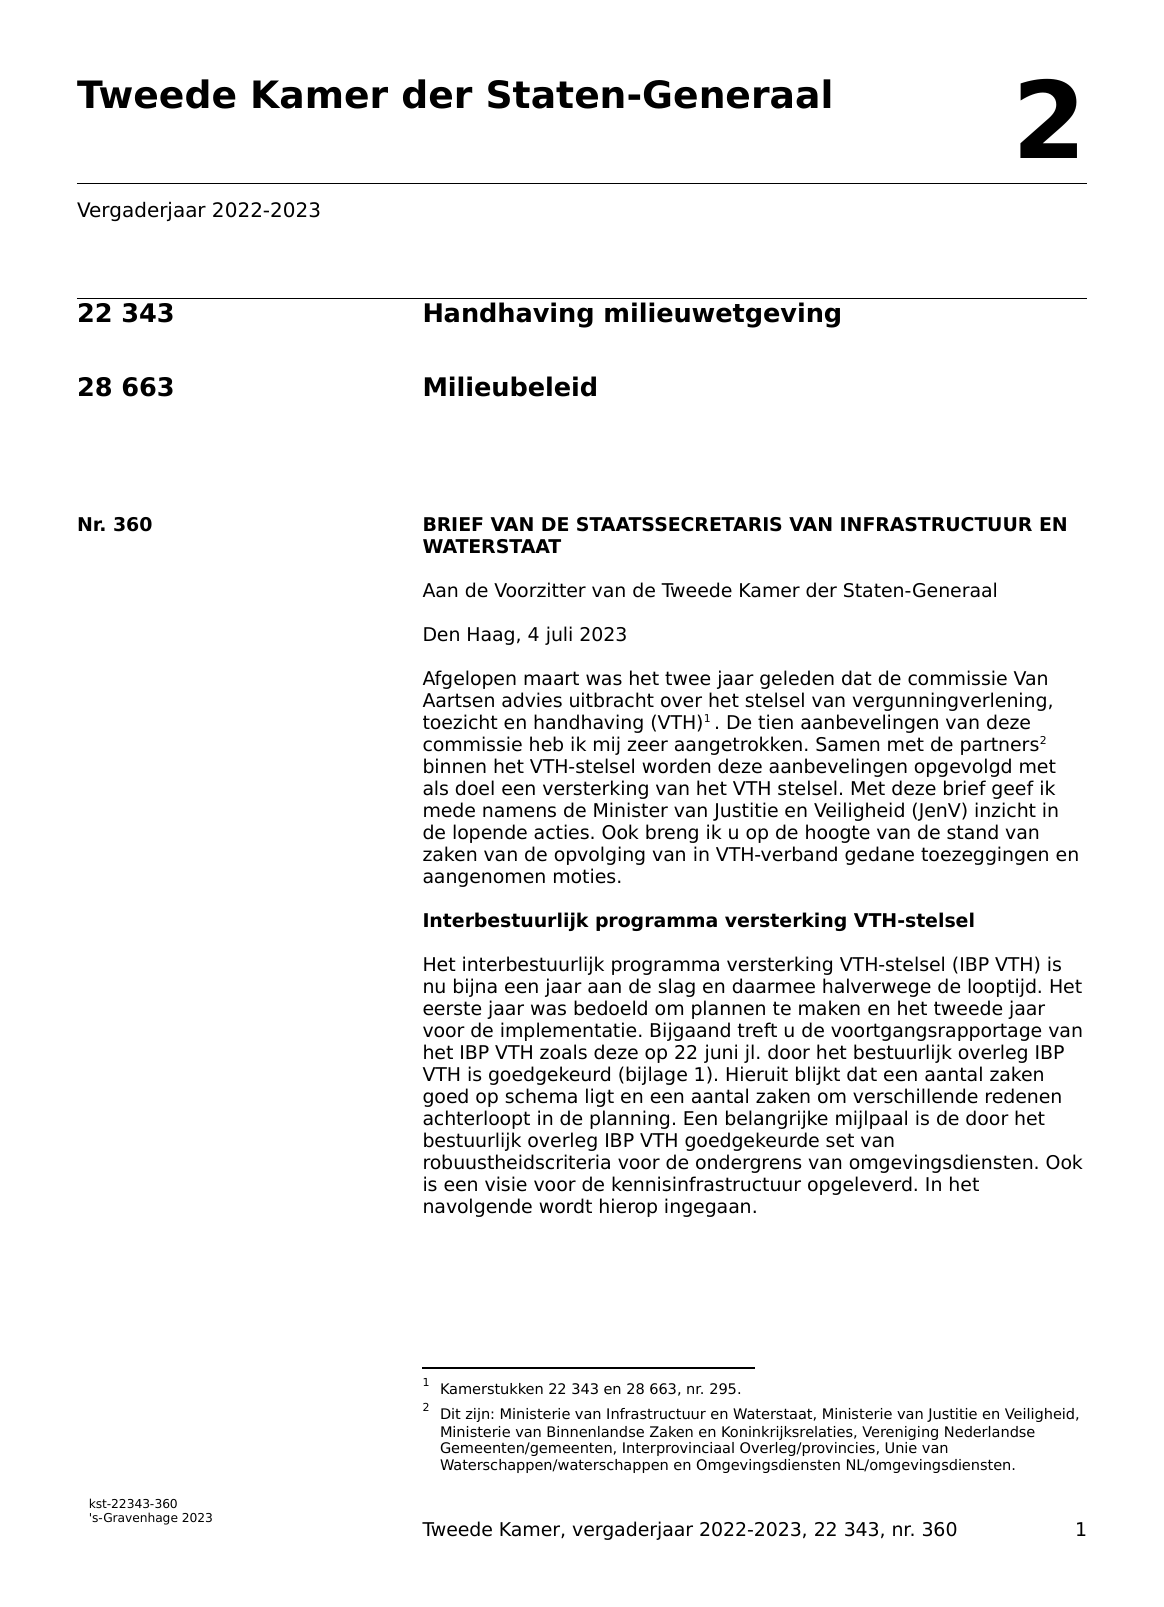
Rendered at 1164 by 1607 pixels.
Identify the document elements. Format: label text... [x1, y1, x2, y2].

text kst-22343-360 [88, 1497, 323, 1511]
table_header 2 [886, 59, 1087, 183]
subtitle 22 343 Handhaving milieuwetgeving [77, 299, 1087, 329]
text Het interbestuurlijk programma versterking VTH-stelsel (IBP VTH) is nu bijna een jaar aan de slag en daarmee halverwege de looptijd. Het eerste jaar was bedoeld om plannen te maken en het tweede jaar voor de implementatie. Bijgaand treft u de voortgangsrapportage van het IBP VTH zoals deze op 22 juni jl. door het bestuurlijk overleg IBP VTH is goedgekeurd (bijlage 1). Hieruit blijkt dat een aantal zaken goed op schema ligt en een aantal zaken om verschillende redenen achterloopt in de planning. Een belangrijke mijlpaal is de door het bestuurlijk overleg IBP VTH goedgekeurde set van robuustheidscriteria voor de ondergrens van omgevingsdiensten. Ook is een visie voor de kennisinfrastructuur opgeleverd. In het navolgende wordt hierop ingegaan. [422, 954, 1087, 1218]
table_header Tweede Kamer der Staten-Generaal [77, 59, 886, 183]
text Aan de Voorzitter van de Tweede Kamer der Staten-Generaal [422, 580, 1087, 602]
table_cell Vergaderjaar 2022-2023 [77, 184, 1087, 298]
subtitle Nr. 360 BRIEF VAN DE STAATSSECRETARIS VAN INFRASTRUCTUUR EN WATERSTAAT [77, 514, 1087, 558]
text Afgelopen maart was het twee jaar geleden dat de commissie Van Aartsen advies uitbracht over het stelsel van vergunningverlening, toezicht en handhaving (VTH). De tien aanbevelingen van deze commissie heb ik mij zeer aangetrokken. Samen met de partners binnen het VTH-stelsel worden deze aanbevelingen opgevolgd met als doel een versterking van het VTH stelsel. Met deze brief geef ik mede namens de Minister van Justitie en Veiligheid (JenV) inzicht in de lopende acties. Ook breng ik u op de hoogte van de stand van zaken van de opvolging van in VTH-verband gedane toezeggingen en aangenomen moties. [422, 668, 1087, 888]
subtitle Interbestuurlijk programma versterking VTH-stelsel [422, 910, 1087, 932]
text 's-Gravenhage 2023 [88, 1511, 323, 1525]
subtitle 28 663 Milieubeleid [77, 373, 1087, 403]
text Kamerstukken 22 343 en 28 663, nr. 295. [422, 1377, 1087, 1399]
text Den Haag, 4 juli 2023 [422, 624, 1087, 646]
text Dit zijn: Ministerie van Infrastructuur en Waterstaat, Ministerie van Justitie en Veiligheid, Ministerie van Binnenlandse Zaken en Koninkrijksrelaties, Vereniging Nederlandse Gemeenten/gemeenten, Interprovinciaal Overleg/provincies, Unie van Waterschappen/waterschappen en Omgevingsdiensten NL/omgevingsdiensten. [422, 1402, 1087, 1474]
